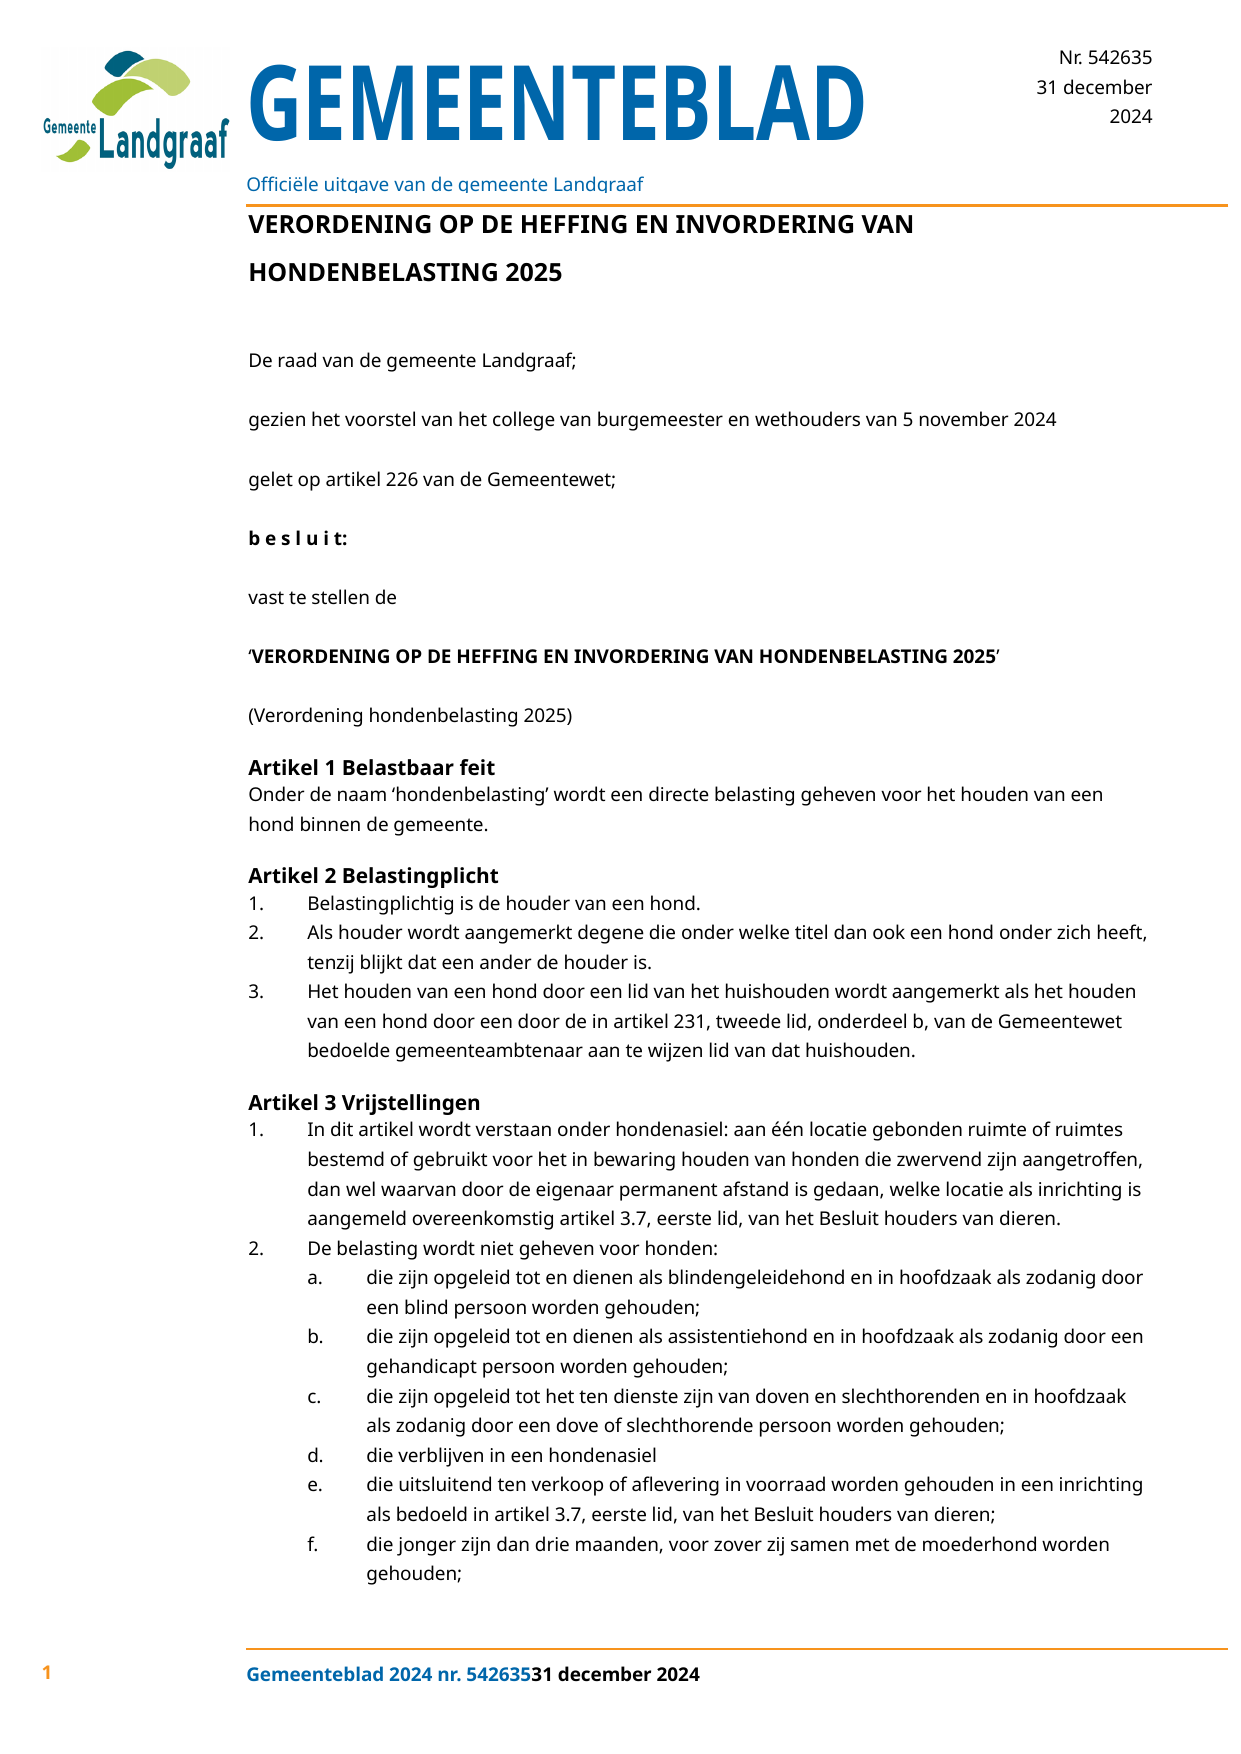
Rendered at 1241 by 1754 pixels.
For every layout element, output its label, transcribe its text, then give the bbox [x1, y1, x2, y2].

text (Verordening hondenbelasting 2025) [248, 702, 1152, 728]
list die zijn opgeleid tot en dienen als assistentiehond en in hoofdzaak als zodanig door een gehandicapt persoon worden gehouden; [307, 1324, 1152, 1379]
list Als houder wordt aangemerkt degene die onder welke titel dan ook een hond onder zich heeft, tenzij blijkt dat een ander de houder is. [248, 919, 1152, 975]
text ‘VERORDENING OP DE HEFFING EN INVORDERING VAN HONDENBELASTING 2025’ [248, 643, 1152, 669]
text Onder de naam ‘hondenbelasting’ wordt een directe belasting geheven voor het houden van een hond binnen de gemeente. [248, 781, 1152, 837]
text De raad van de gemeente Landgraaf; [248, 347, 1152, 373]
list Belastingplichtig is de houder van een hond. [248, 890, 1152, 916]
text Artikel 3 Vrijstellingen [248, 1088, 1152, 1117]
list In dit artikel wordt verstaan onder hondenasiel: aan één locatie gebonden ruimte of ruimtes bestemd of gebruikt voor het in bewaring houden van honden die zwervend zijn aangetroffen, dan wel waarvan door de eigenaar permanent afstand is gedaan, welke locatie als inrichting is aangemeld overeenkomstig artikel 3.7, eerste lid, van het Besluit houders van dieren. [248, 1117, 1152, 1231]
text gelet op artikel 226 van de Gemeentewet; [248, 466, 1152, 492]
text gezien het voorstel van het college van burgemeester en wethouders van 5 november 2024 [248, 407, 1152, 432]
list die zijn opgeleid tot het ten dienste zijn van doven en slechthorenden en in hoofdzaak als zodanig door een dove of slechthorende persoon worden gehouden; [307, 1383, 1152, 1438]
text VERORDENING OP DE HEFFING EN INVORDERING VAN HONDENBELASTING 2025 [248, 207, 1152, 288]
list die uitsluitend ten verkoop of aflevering in voorraad worden gehouden in een inrichting als bedoeld in artikel 3.7, eerste lid, van het Besluit houders van dieren; [307, 1472, 1152, 1527]
text Artikel 1 Belastbaar feit [248, 753, 1152, 781]
text b e s l u i t: [248, 525, 1152, 551]
text Artikel 2 Belastingplicht [248, 861, 1152, 890]
list die verblijven in een hondenasiel [307, 1442, 1152, 1468]
picture [41, 47, 231, 172]
list die jonger zijn dan drie maanden, voor zover zij samen met de moederhond worden gehouden; [307, 1531, 1152, 1586]
list die zijn opgeleid tot en dienen als blindengeleidehond en in hoofdzaak als zodanig door een blind persoon worden gehouden; [307, 1264, 1152, 1320]
list De belasting wordt niet geheven voor honden: [248, 1235, 1152, 1261]
text vast te stellen de [248, 584, 1152, 610]
list Het houden van een hond door een lid van het huishouden wordt aangemerkt als het houden van een hond door een door de in artikel 231, tweede lid, onderdeel b, van de Gemeentewet bedoelde gemeenteambtenaar aan te wijzen lid van dat huishouden. [248, 978, 1152, 1063]
